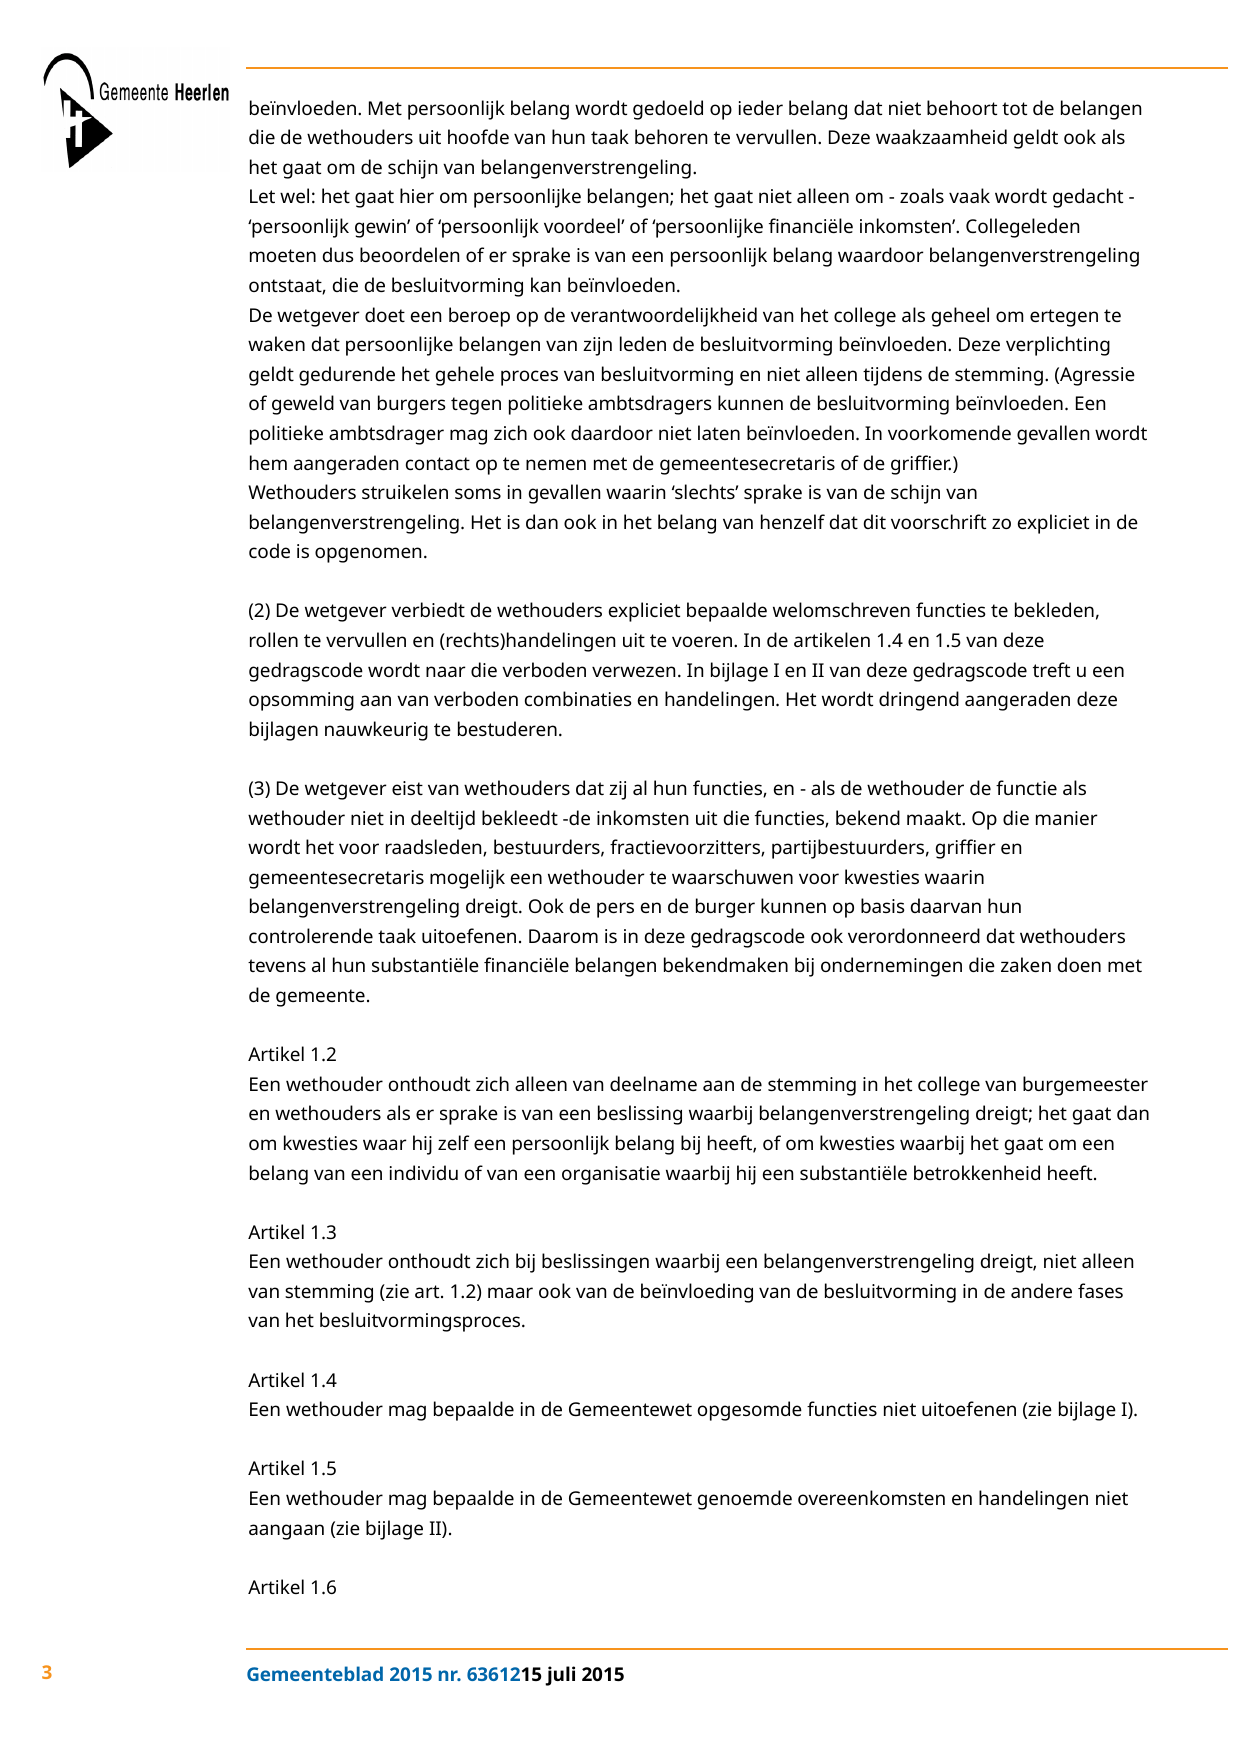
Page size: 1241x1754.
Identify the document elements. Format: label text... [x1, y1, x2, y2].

text Artikel 1.2 [248, 1041, 1152, 1067]
text Artikel 1.4 [248, 1367, 1152, 1393]
text Een wethouder mag bepaalde in de Gemeentewet genoemde overeenkomsten en handelingen niet aangaan (zie bijlage II). [248, 1485, 1152, 1541]
text Artikel 1.5 [248, 1456, 1152, 1481]
text Een wethouder mag bepaalde in de Gemeentewet opgesomde functies niet uitoefenen (zie bijlage I). [248, 1396, 1152, 1422]
text Let wel: het gaat hier om persoonlijke belangen; het gaat niet alleen om - zoals vaak wordt gedacht - ‘persoonlijk gewin’ of ‘persoonlijk voordeel’ of ‘persoonlijke financiële inkomsten’. Collegeleden moeten dus beoordelen of er sprake is van een persoonlijk belang waardoor belangenverstrengeling ontstaat, die de besluitvorming kan beïnvloeden. [248, 183, 1152, 298]
text De wetgever doet een beroep op de verantwoordelijkheid van het college als geheel om ertegen te waken dat persoonlijke belangen van zijn leden de besluitvorming beïnvloeden. Deze verplichting geldt gedurende het gehele proces van besluitvorming en niet alleen tijdens de stemming. (Agressie of geweld van burgers tegen politieke ambtsdragers kunnen de besluitvorming beïnvloeden. Een politieke ambtsdrager mag zich ook daardoor niet laten beïnvloeden. In voorkomende gevallen wordt hem aangeraden contact op te nemen met de gemeentesecretaris of de griffier.) [248, 302, 1152, 476]
text (3) De wetgever eist van wethouders dat zij al hun functies, en - als de wethouder de functie als wethouder niet in deeltijd bekleedt -de inkomsten uit die functies, bekend maakt. Op die manier wordt het voor raadsleden, bestuurders, fractievoorzitters, partijbestuurders, griffier en gemeentesecretaris mogelijk een wethouder te waarschuwen voor kwesties waarin belangenverstrengeling dreigt. Ook de pers en de burger kunnen op basis daarvan hun controlerende taak uitoefenen. Daarom is in deze gedragscode ook verordonneerd dat wethouders tevens al hun substantiële financiële belangen bekendmaken bij ondernemingen die zaken doen met de gemeente. [248, 775, 1152, 1008]
text Artikel 1.6 [248, 1574, 1152, 1600]
text Een wethouder onthoudt zich alleen van deelname aan de stemming in het college van burgemeester en wethouders als er sprake is van een beslissing waarbij belangenverstrengeling dreigt; het gaat dan om kwesties waar hij zelf een persoonlijk belang bij heeft, of om kwesties waarbij het gaat om een belang van een individu of van een organisatie waarbij hij een substantiële betrokkenheid heeft. [248, 1071, 1152, 1186]
text Een wethouder onthoudt zich bij beslissingen waarbij een belangenverstrengeling dreigt, niet alleen van stemming (zie art. 1.2) maar ook van de beïnvloeding van de besluitvorming in de andere fases van het besluitvormingsproces. [248, 1248, 1152, 1333]
text Artikel 1.3 [248, 1219, 1152, 1245]
text Wethouders struikelen soms in gevallen waarin ‘slechts’ sprake is van de schijn van belangenverstrengeling. Het is dan ook in het belang van henzelf dat dit voorschrift zo expliciet in de code is opgenomen. [248, 479, 1152, 564]
text beïnvloeden. Met persoonlijk belang wordt gedoeld op ieder belang dat niet behoort tot de belangen die de wethouders uit hoofde van hun taak behoren te vervullen. Deze waakzaamheid geldt ook als het gaat om de schijn van belangenverstrengeling. [248, 95, 1152, 180]
text (2) De wetgever verbiedt de wethouders expliciet bepaalde welomschreven functies te bekleden, rollen te vervullen en (rechts)handelingen uit te voeren. In de artikelen 1.4 en 1.5 van deze gedragscode wordt naar die verboden verwezen. In bijlage I en II van deze gedragscode treft u een opsomming aan van verboden combinaties en handelingen. Het wordt dringend aangeraden deze bijlagen nauwkeurig te bestuderen. [248, 598, 1152, 742]
picture [41, 47, 231, 172]
